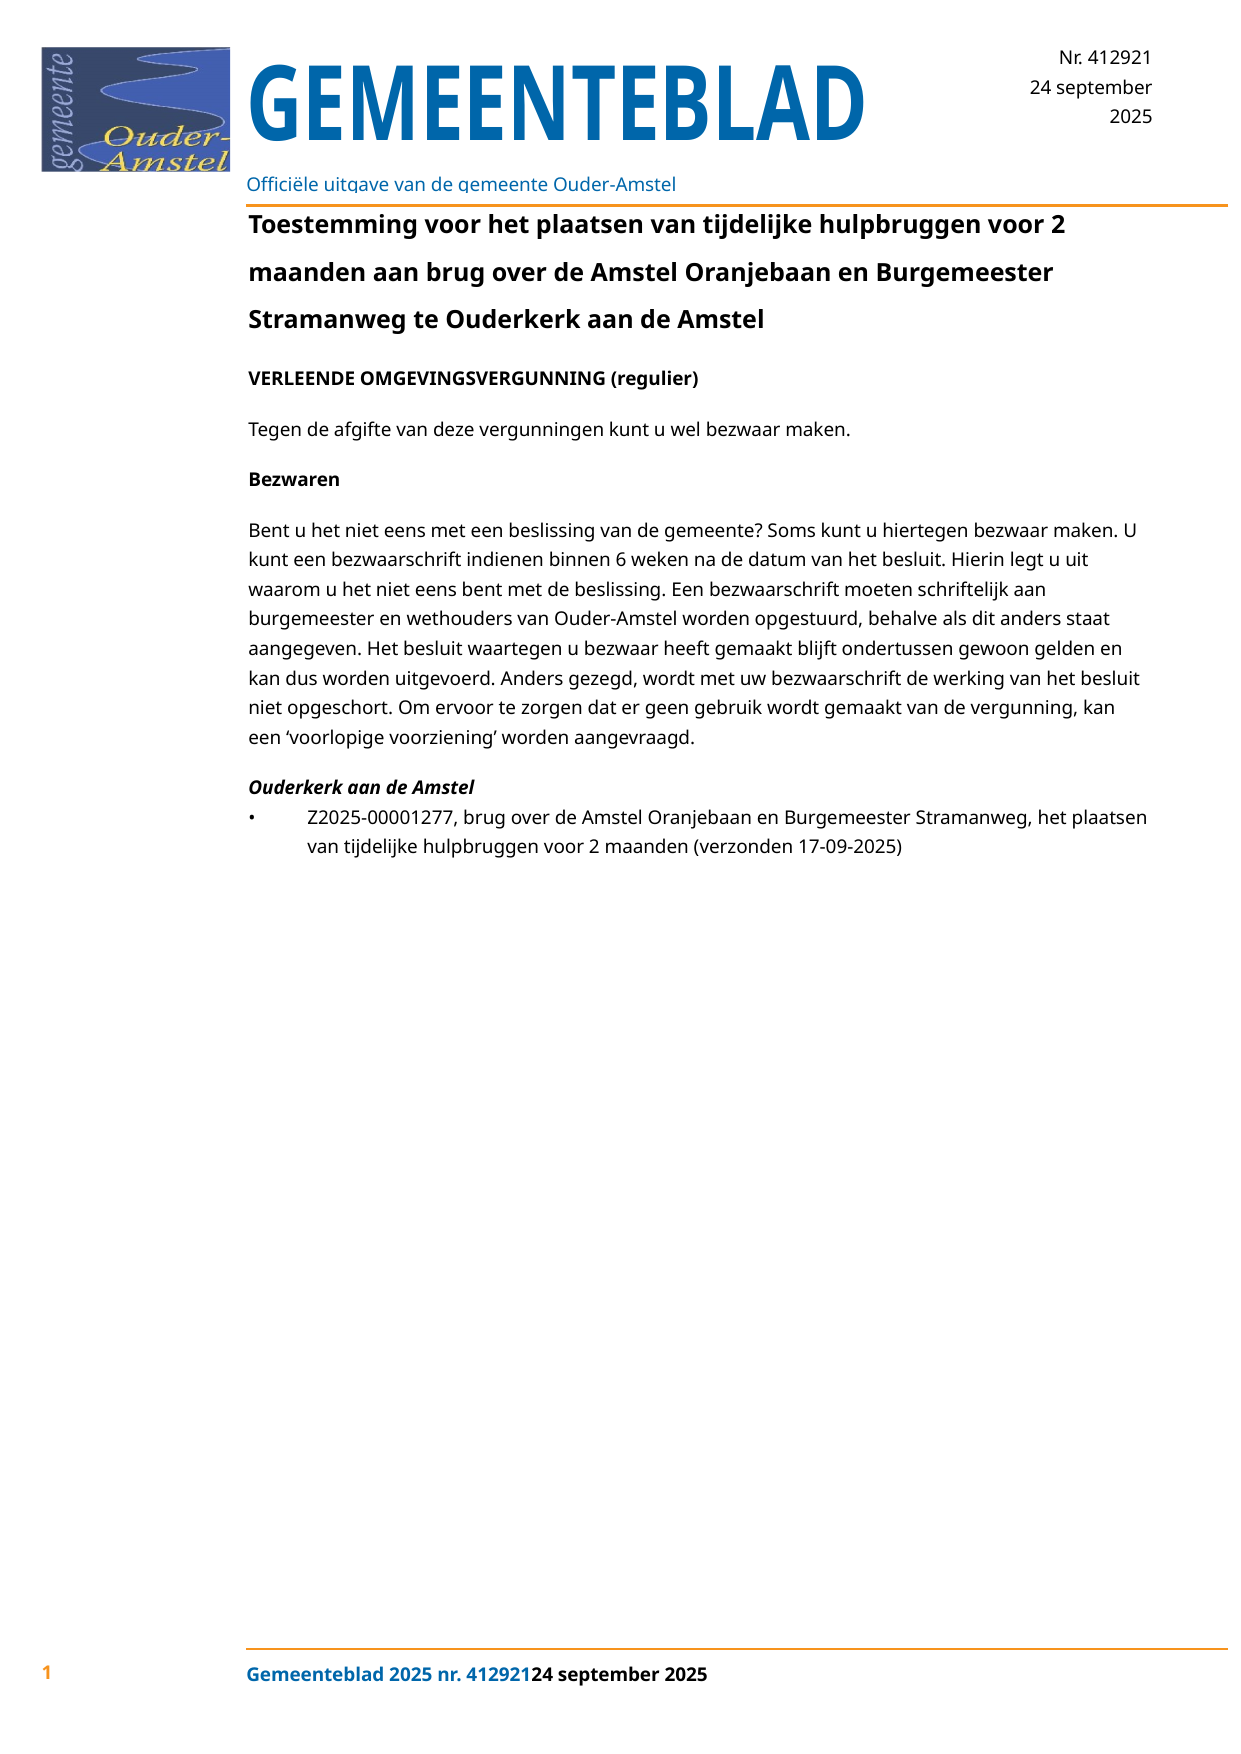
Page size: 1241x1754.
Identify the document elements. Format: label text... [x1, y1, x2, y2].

text VERLEENDE OMGEVINGSVERGUNNING (regulier) [248, 366, 1152, 391]
list Z2025-00001277, brug over de Amstel Oranjebaan en Burgemeester Stramanweg, het plaatsen van tijdelijke hulpbruggen voor 2 maanden (verzonden 17-09-2025) [248, 804, 1152, 859]
picture [41, 47, 231, 172]
text Ouderkerk aan de Amstel [248, 774, 1152, 800]
text Toestemming voor het plaatsen van tijdelijke hulpbruggen voor 2 maanden aan brug over de Amstel Oranjebaan en Burgemeester Stramanweg te Ouderkerk aan de Amstel [248, 207, 1152, 336]
text Bent u het niet eens met een beslissing van de gemeente? Soms kunt u hiertegen bezwaar maken. U kunt een bezwaarschrift indienen binnen 6 weken na de datum van het besluit. Hierin legt u uit waarom u het niet eens bent met de beslissing. Een bezwaarschrift moeten schriftelijk aan burgemeester en wethouders van Ouder-Amstel worden opgestuurd, behalve als dit anders staat aangegeven. Het besluit waartegen u bezwaar heeft gemaakt blijft ondertussen gewoon gelden en kan dus worden uitgevoerd. Anders gezegd, wordt met uw bezwaarschrift de werking van het besluit niet opgeschort. Om ervoor te zorgen dat er geen gebruik wordt gemaakt van de vergunning, kan een ‘voorlopige voorziening’ worden aangevraagd. [248, 517, 1152, 749]
text Bezwaren [248, 466, 1152, 492]
text Tegen de afgifte van deze vergunningen kunt u wel bezwaar maken. [248, 416, 1152, 442]
